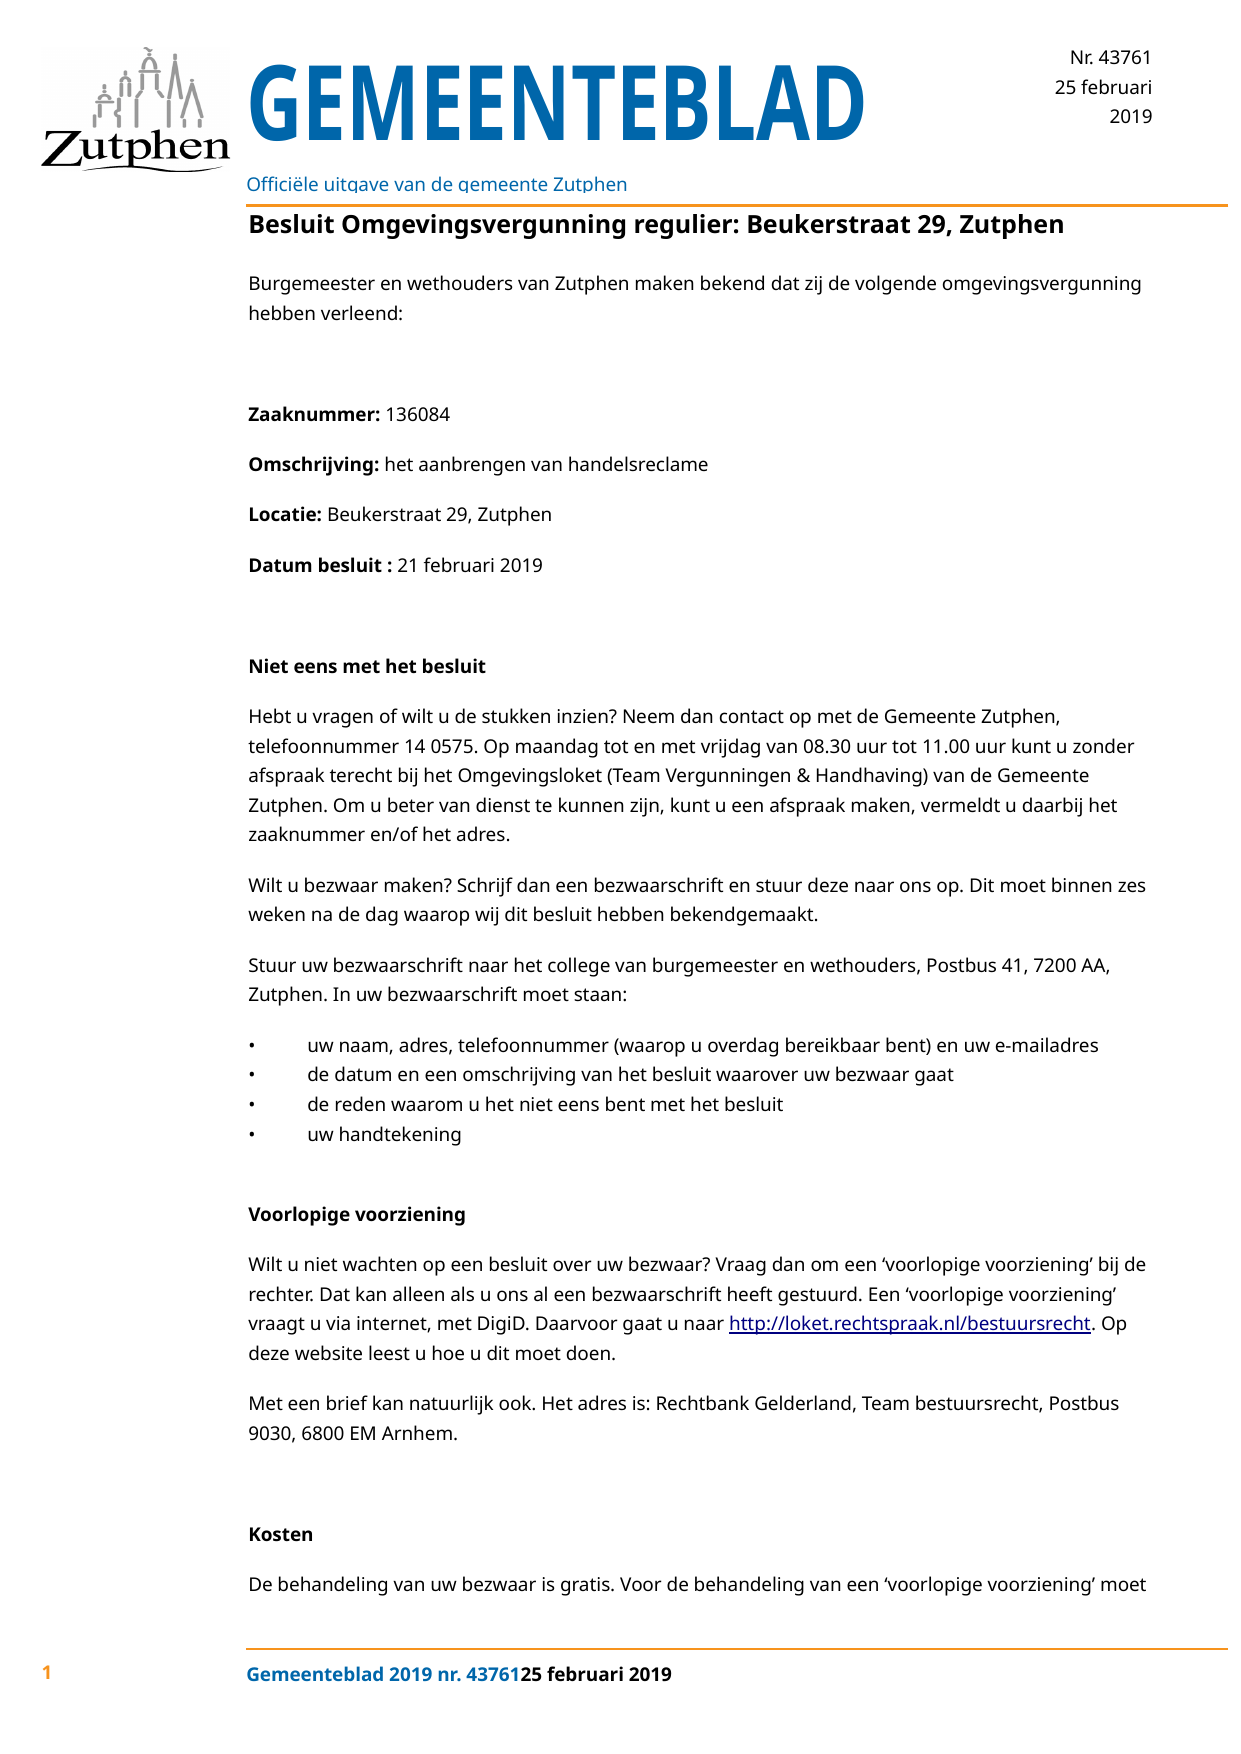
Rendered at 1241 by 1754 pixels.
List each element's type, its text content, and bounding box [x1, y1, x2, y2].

text Niet eens met het besluit [248, 653, 1152, 678]
list uw handtekening [248, 1121, 1152, 1146]
text Locatie: Beukerstraat 29, Zutphen [248, 502, 1152, 527]
text Met een brief kan natuurlijk ook. Het adres is: Rechtbank Gelderland, Team bestuursrecht, Postbus 9030, 6800 EM Arnhem. [248, 1390, 1152, 1446]
text Omschrijving: het aanbrengen van handelsreclame [248, 451, 1152, 477]
text Besluit Omgevingsvergunning regulier: Beukerstraat 29, Zutphen [248, 207, 1152, 241]
text Zaaknummer: 136084 [248, 401, 1152, 426]
list de reden waarom u het niet eens bent met het besluit [248, 1091, 1152, 1117]
text Hebt u vragen of wilt u de stukken inzien? Neem dan contact op met de Gemeente Zutphen, telefoonnummer 14 0575. Op maandag tot en met vrijdag van 08.30 uur tot 11.00 uur kunt u zonder afspraak terecht bij het Omgevingsloket (Team Vergunningen & Handhaving) van de Gemeente Zutphen. Om u beter van dienst te kunnen zijn, kunt u een afspraak maken, vermeldt u daarbij het zaaknummer en/of het adres. [248, 703, 1152, 847]
text De behandeling van uw bezwaar is gratis. Voor de behandeling van een ‘voorlopige voorziening’ moet [248, 1571, 1152, 1597]
text Burgemeester en wethouders van Zutphen maken bekend dat zij de volgende omgevingsvergunning hebben verleend: [248, 270, 1152, 326]
list uw naam, adres, telefoonnummer (waarop u overdag bereikbaar bent) en uw e-mailadres [248, 1032, 1152, 1058]
text Voorlopige voorziening [248, 1201, 1152, 1226]
text Datum besluit : 21 februari 2019 [248, 552, 1152, 578]
text Stuur uw bezwaarschrift naar het college van burgemeester en wethouders, Postbus 41, 7200 AA, Zutphen. In uw bezwaarschrift moet staan: [248, 952, 1152, 1007]
picture [41, 47, 231, 172]
list de datum en een omschrijving van het besluit waarover uw bezwaar gaat [248, 1062, 1152, 1087]
text Wilt u niet wachten op een besluit over uw bezwaar? Vraag dan om een ‘voorlopige voorziening’ bij de rechter. Dat kan alleen als u ons al een bezwaarschrift heeft gestuurd. Een ‘voorlopige voorziening’ vraagt u via internet, met DigiD. Daarvoor gaat u naar http://loket.rechtspraak.nl/bestuursrecht. Op deze website leest u hoe u dit moet doen. [248, 1251, 1152, 1366]
text Wilt u bezwaar maken? Schrijf dan een bezwaarschrift en stuur deze naar ons op. Dit moet binnen zes weken na de dag waarop wij dit besluit hebben bekendgemaakt. [248, 872, 1152, 927]
text Kosten [248, 1521, 1152, 1546]
